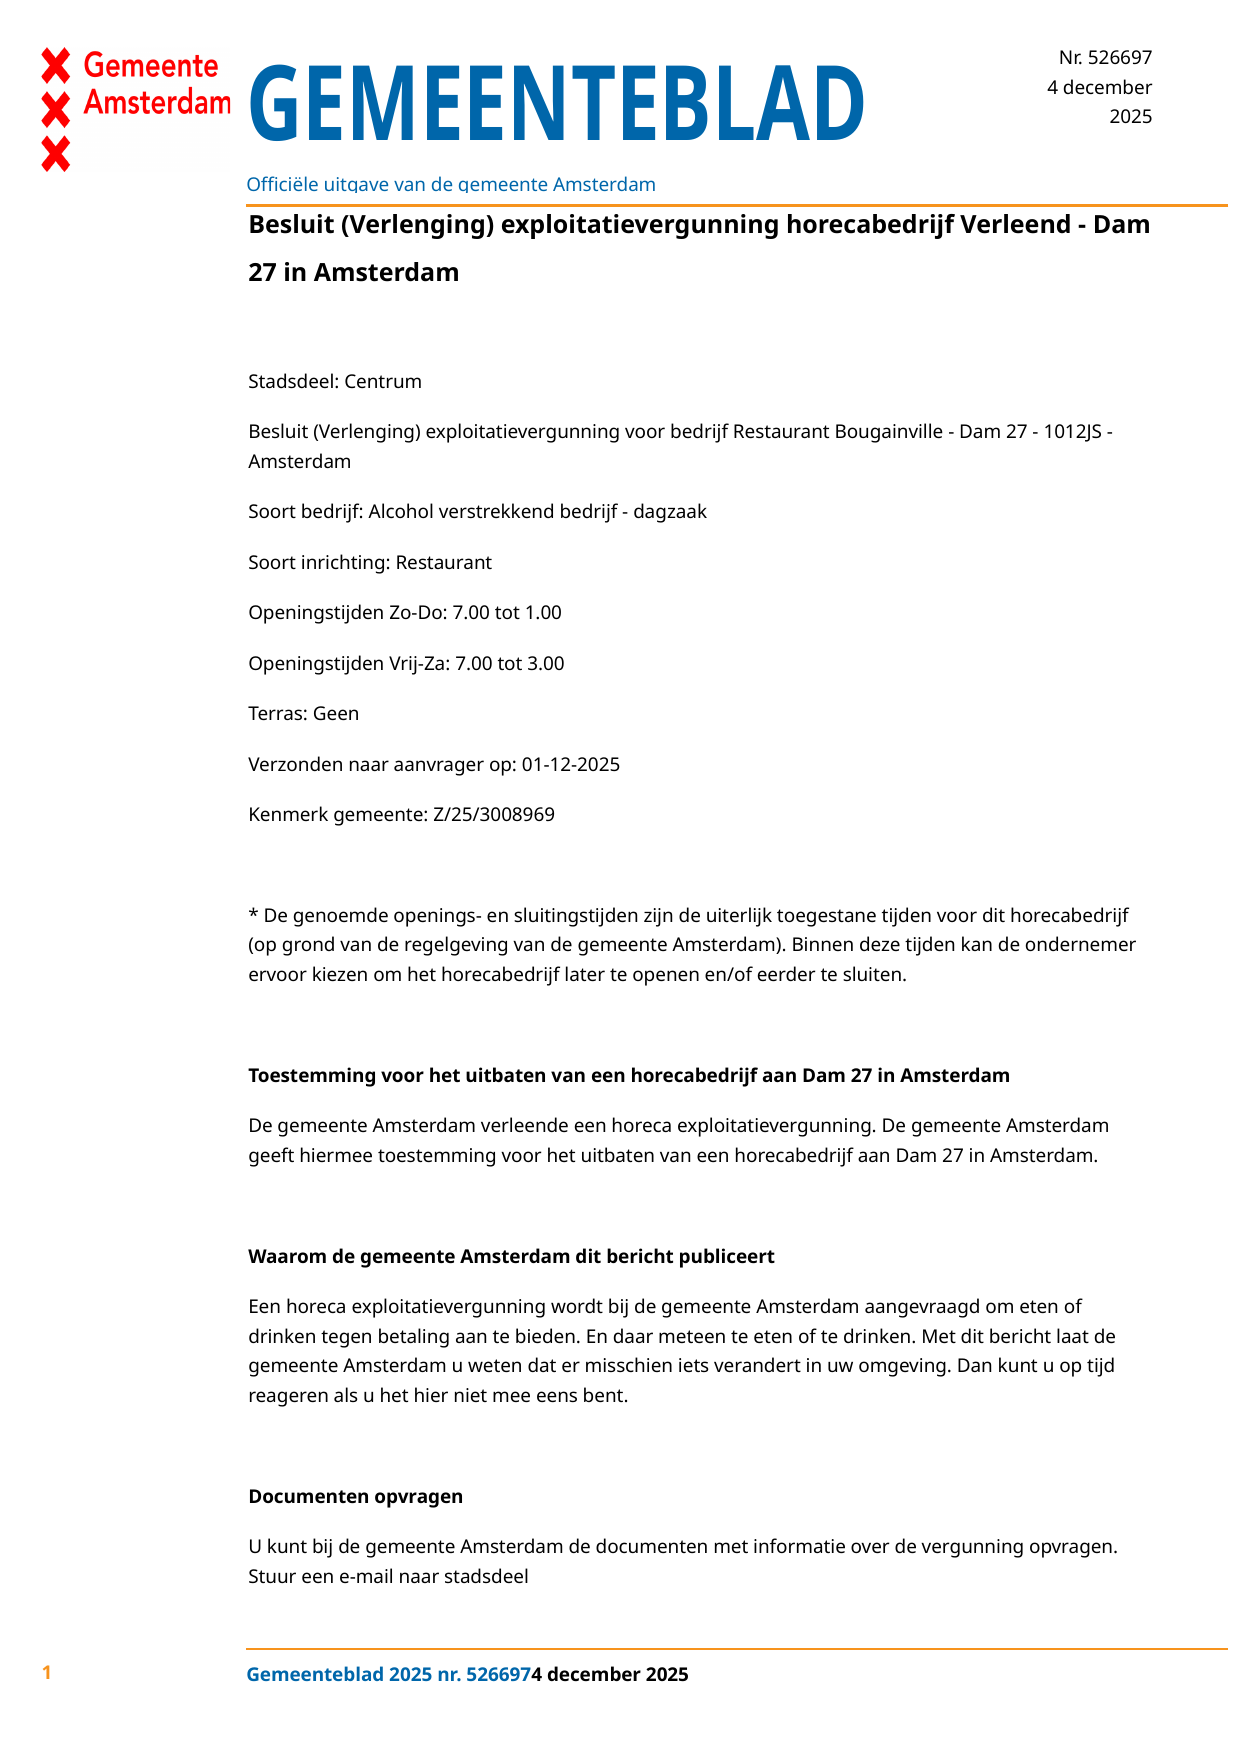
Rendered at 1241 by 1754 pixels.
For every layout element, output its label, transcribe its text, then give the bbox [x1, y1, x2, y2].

text Stadsdeel: Centrum [248, 368, 1152, 394]
text Besluit (Verlenging) exploitatievergunning voor bedrijf Restaurant Bougainville - Dam 27 - 1012JS - Amsterdam [248, 419, 1152, 474]
text Besluit (Verlenging) exploitatievergunning horecabedrijf Verleend - Dam 27 in Amsterdam [248, 207, 1152, 288]
text Openingstijden Zo-Do: 7.00 tot 1.00 [248, 599, 1152, 625]
text Soort bedrijf: Alcohol verstrekkend bedrijf - dagzaak [248, 499, 1152, 524]
text De gemeente Amsterdam verleende een horeca exploitatievergunning. De gemeente Amsterdam geeft hiermee toestemming voor het uitbaten van een horecabedrijf aan Dam 27 in Amsterdam. [248, 1112, 1152, 1168]
text Waarom de gemeente Amsterdam dit bericht publiceert [248, 1243, 1152, 1269]
text * De genoemde openings- en sluitingstijden zijn de uiterlijk toegestane tijden voor dit horecabedrijf (op grond van de regelgeving van de gemeente Amsterdam). Binnen deze tijden kan de ondernemer ervoor kiezen om het horecabedrijf later te openen en/of eerder te sluiten. [248, 902, 1152, 987]
text Soort inrichting: Restaurant [248, 549, 1152, 575]
text Kenmerk gemeente: Z/25/3008969 [248, 801, 1152, 827]
text Documenten opvragen [248, 1483, 1152, 1509]
text Verzonden naar aanvrager op: 01-12-2025 [248, 751, 1152, 777]
text Terras: Geen [248, 700, 1152, 726]
text Toestemming voor het uitbaten van een horecabedrijf aan Dam 27 in Amsterdam [248, 1062, 1152, 1088]
picture [41, 47, 231, 172]
text Een horeca exploitatievergunning wordt bij de gemeente Amsterdam aangevraagd om eten of drinken tegen betaling aan te bieden. En daar meteen te eten of te drinken. Met dit bericht laat de gemeente Amsterdam u weten dat er misschien iets verandert in uw omgeving. Dan kunt u op tijd reageren als u het hier niet mee eens bent. [248, 1293, 1152, 1408]
text U kunt bij de gemeente Amsterdam de documenten met informatie over de vergunning opvragen. Stuur een e-mail naar stadsdeel [248, 1533, 1152, 1589]
text Openingstijden Vrij-Za: 7.00 tot 3.00 [248, 650, 1152, 676]
